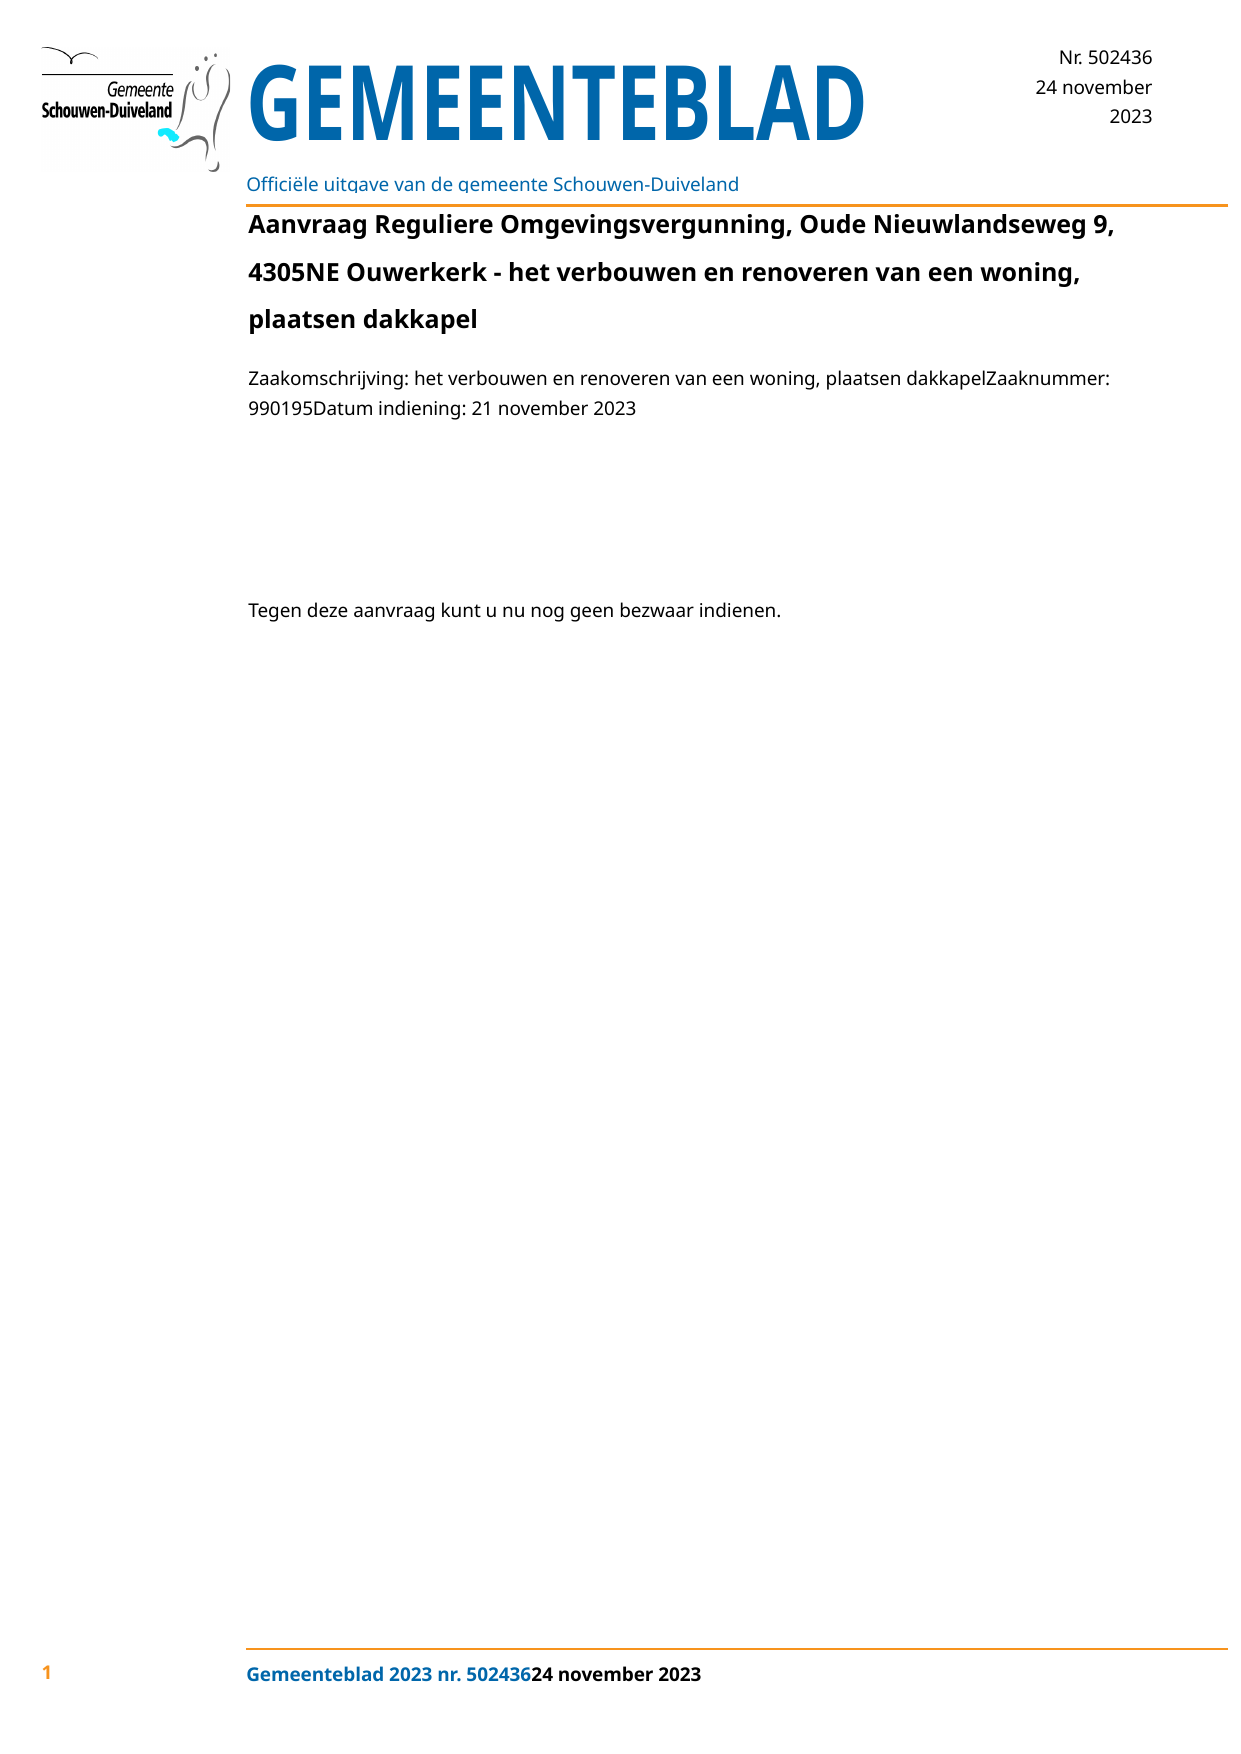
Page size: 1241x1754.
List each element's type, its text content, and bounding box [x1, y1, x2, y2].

text Aanvraag Reguliere Omgevingsvergunning, Oude Nieuwlandseweg 9, 4305NE Ouwerkerk - het verbouwen en renoveren van een woning, plaatsen dakkapel [248, 207, 1152, 336]
text Zaakomschrijving: het verbouwen en renoveren van een woning, plaatsen dakkapelZaaknummer: 990195Datum indiening: 21 november 2023 [248, 366, 1152, 421]
text Tegen deze aanvraag kunt u nu nog geen bezwaar indienen. [248, 597, 1152, 622]
picture [41, 47, 231, 172]
